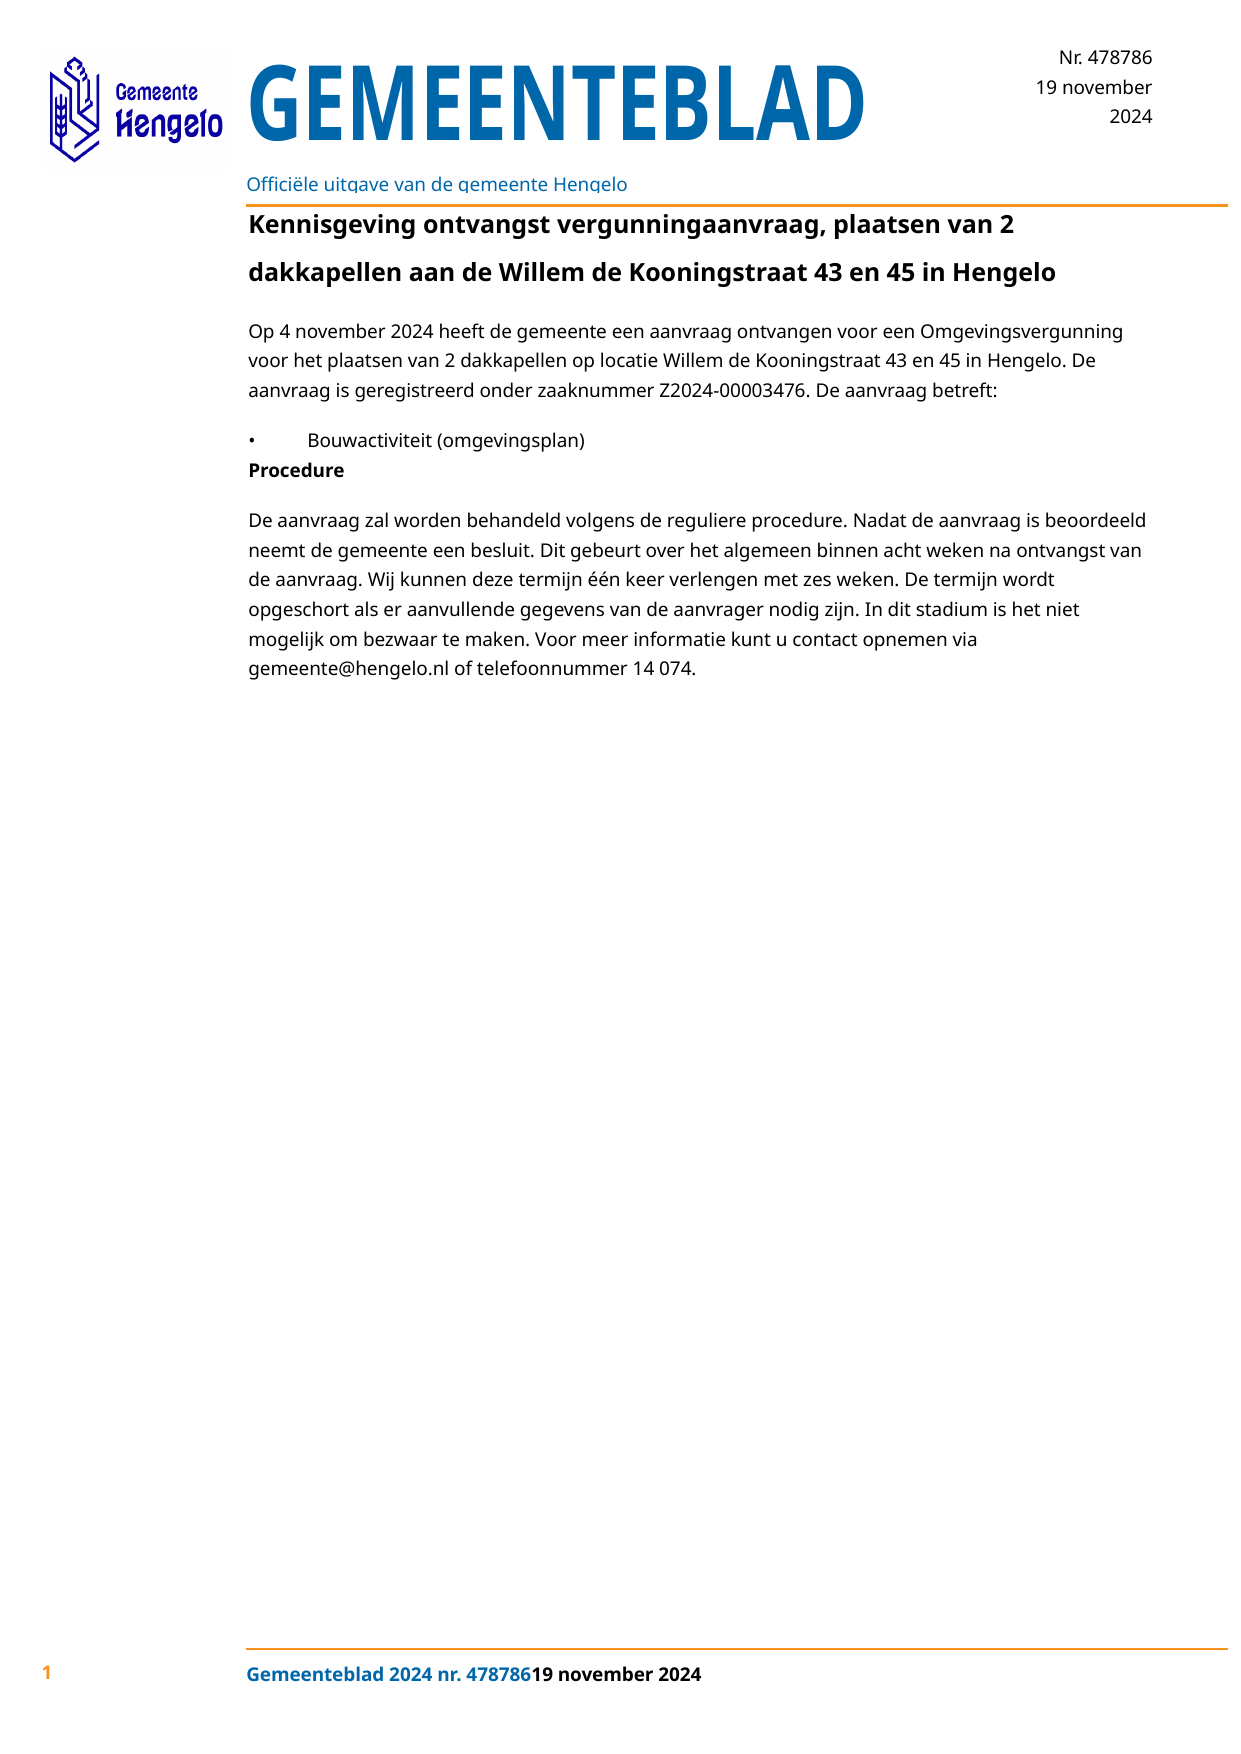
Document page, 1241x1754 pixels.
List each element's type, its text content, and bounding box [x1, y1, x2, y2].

picture [41, 47, 231, 172]
text Op 4 november 2024 heeft de gemeente een aanvraag ontvangen voor een Omgevingsvergunning voor het plaatsen van 2 dakkapellen op locatie Willem de Kooningstraat 43 en 45 in Hengelo. De aanvraag is geregistreerd onder zaaknummer Z2024-00003476. De aanvraag betreft: [248, 318, 1152, 403]
text Kennisgeving ontvangst vergunningaanvraag, plaatsen van 2 dakkapellen aan de Willem de Kooningstraat 43 en 45 in Hengelo [248, 207, 1152, 288]
text De aanvraag zal worden behandeld volgens de reguliere procedure. Nadat de aanvraag is beoordeeld neemt de gemeente een besluit. Dit gebeurt over het algemeen binnen acht weken na ontvangst van de aanvraag. Wij kunnen deze termijn één keer verlengen met zes weken. De termijn wordt opgeschort als er aanvullende gegevens van de aanvrager nodig zijn. In dit stadium is het niet mogelijk om bezwaar te maken. Voor meer informatie kunt u contact opnemen via gemeente@hengelo.nl of telefoonnummer 14 074. [248, 507, 1152, 681]
list Bouwactiviteit (omgevingsplan) [248, 427, 1152, 453]
text Procedure [248, 457, 1152, 483]
